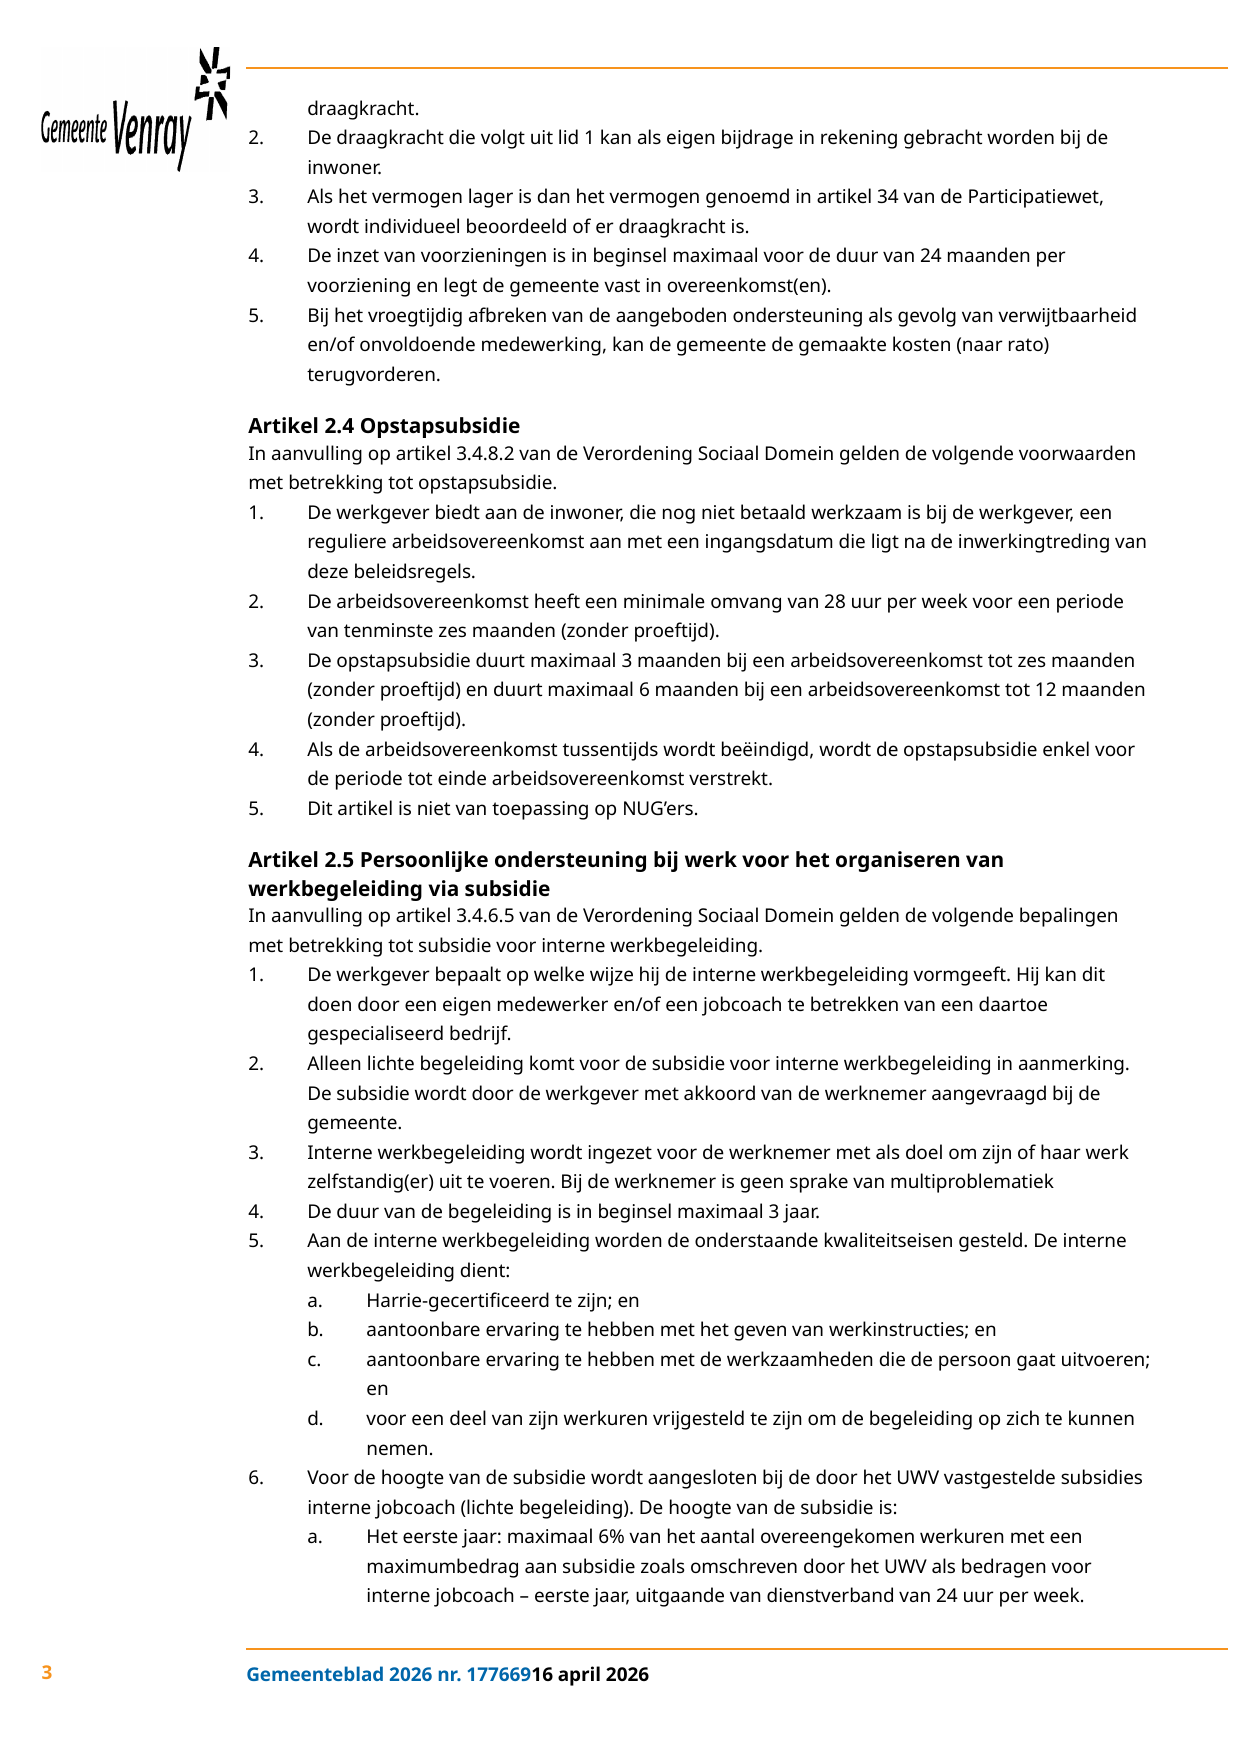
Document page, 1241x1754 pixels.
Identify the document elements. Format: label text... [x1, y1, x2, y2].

text In aanvulling op artikel 3.4.8.2 van de Verordening Sociaal Domein gelden de volgende voorwaarden met betrekking tot opstapsubsidie. [248, 440, 1152, 495]
picture [41, 47, 231, 172]
list aantoonbare ervaring te hebben met de werkzaamheden die de persoon gaat uitvoeren; en [307, 1346, 1152, 1401]
list De duur van de begeleiding is in beginsel maximaal 3 jaar. [248, 1198, 1152, 1224]
list De draagkracht die volgt uit lid 1 kan als eigen bijdrage in rekening gebracht worden bij de inwoner. [248, 124, 1152, 180]
list voor een deel van zijn werkuren vrijgesteld te zijn om de begeleiding op zich te kunnen nemen. [307, 1405, 1152, 1460]
list De arbeidsovereenkomst heeft een minimale omvang van 28 uur per week voor een periode van tenminste zes maanden (zonder proeftijd). [248, 588, 1152, 643]
list Het eerste jaar: maximaal 6% van het aantal overeengekomen werkuren met een maximumbedrag aan subsidie zoals omschreven door het UWV als bedragen voor interne jobcoach – eerste jaar, uitgaande van dienstverband van 24 uur per week. [307, 1523, 1152, 1608]
text Artikel 2.4 Opstapsubsidie [248, 411, 1152, 440]
list De opstapsubsidie duurt maximaal 3 maanden bij een arbeidsovereenkomst tot zes maanden (zonder proeftijd) en duurt maximaal 6 maanden bij een arbeidsovereenkomst tot 12 maanden (zonder proeftijd). [248, 647, 1152, 732]
list Alleen lichte begeleiding komt voor de subsidie voor interne werkbegeleiding in aanmerking. De subsidie wordt door de werkgever met akkoord van de werknemer aangevraagd bij de gemeente. [248, 1050, 1152, 1135]
list Dit artikel is niet van toepassing op NUG’ers. [248, 795, 1152, 821]
list De werkgever biedt aan de inwoner, die nog niet betaald werkzaam is bij de werkgever, een reguliere arbeidsovereenkomst aan met een ingangsdatum die ligt na de inwerkingtreding van deze beleidsregels. [248, 499, 1152, 584]
text Artikel 2.5 Persoonlijke ondersteuning bij werk voor het organiseren van werkbegeleiding via subsidie [248, 845, 1152, 902]
list De werkgever bepaalt op welke wijze hij de interne werkbegeleiding vormgeeft. Hij kan dit doen door een eigen medewerker en/of een jobcoach te betrekken van een daartoe gespecialiseerd bedrijf. [248, 961, 1152, 1046]
list Interne werkbegeleiding wordt ingezet voor de werknemer met als doel om zijn of haar werk zelfstandig(er) uit te voeren. Bij de werknemer is geen sprake van multiproblematiek [248, 1139, 1152, 1194]
text In aanvulling op artikel 3.4.6.5 van de Verordening Sociaal Domein gelden de volgende bepalingen met betrekking tot subsidie voor interne werkbegeleiding. [248, 902, 1152, 957]
list Als de arbeidsovereenkomst tussentijds wordt beëindigd, wordt de opstapsubsidie enkel voor de periode tot einde arbeidsovereenkomst verstrekt. [248, 736, 1152, 791]
list Bij het vroegtijdig afbreken van de aangeboden ondersteuning als gevolg van verwijtbaarheid en/of onvoldoende medewerking, kan de gemeente de gemaakte kosten (naar rato) terugvorderen. [248, 302, 1152, 387]
list draagkracht. [248, 95, 1152, 121]
list De inzet van voorzieningen is in beginsel maximaal voor de duur van 24 maanden per voorziening en legt de gemeente vast in overeenkomst(en). [248, 243, 1152, 298]
list Aan de interne werkbegeleiding worden de onderstaande kwaliteitseisen gesteld. De interne werkbegeleiding dient: [248, 1228, 1152, 1283]
list Als het vermogen lager is dan het vermogen genoemd in artikel 34 van de Participatiewet, wordt individueel beoordeeld of er draagkracht is. [248, 183, 1152, 239]
list aantoonbare ervaring te hebben met het geven van werkinstructies; en [307, 1316, 1152, 1342]
list Harrie-gecertificeerd te zijn; en [307, 1287, 1152, 1312]
list Voor de hoogte van de subsidie wordt aangesloten bij de door het UWV vastgestelde subsidies interne jobcoach (lichte begeleiding). De hoogte van de subsidie is: [248, 1464, 1152, 1519]
